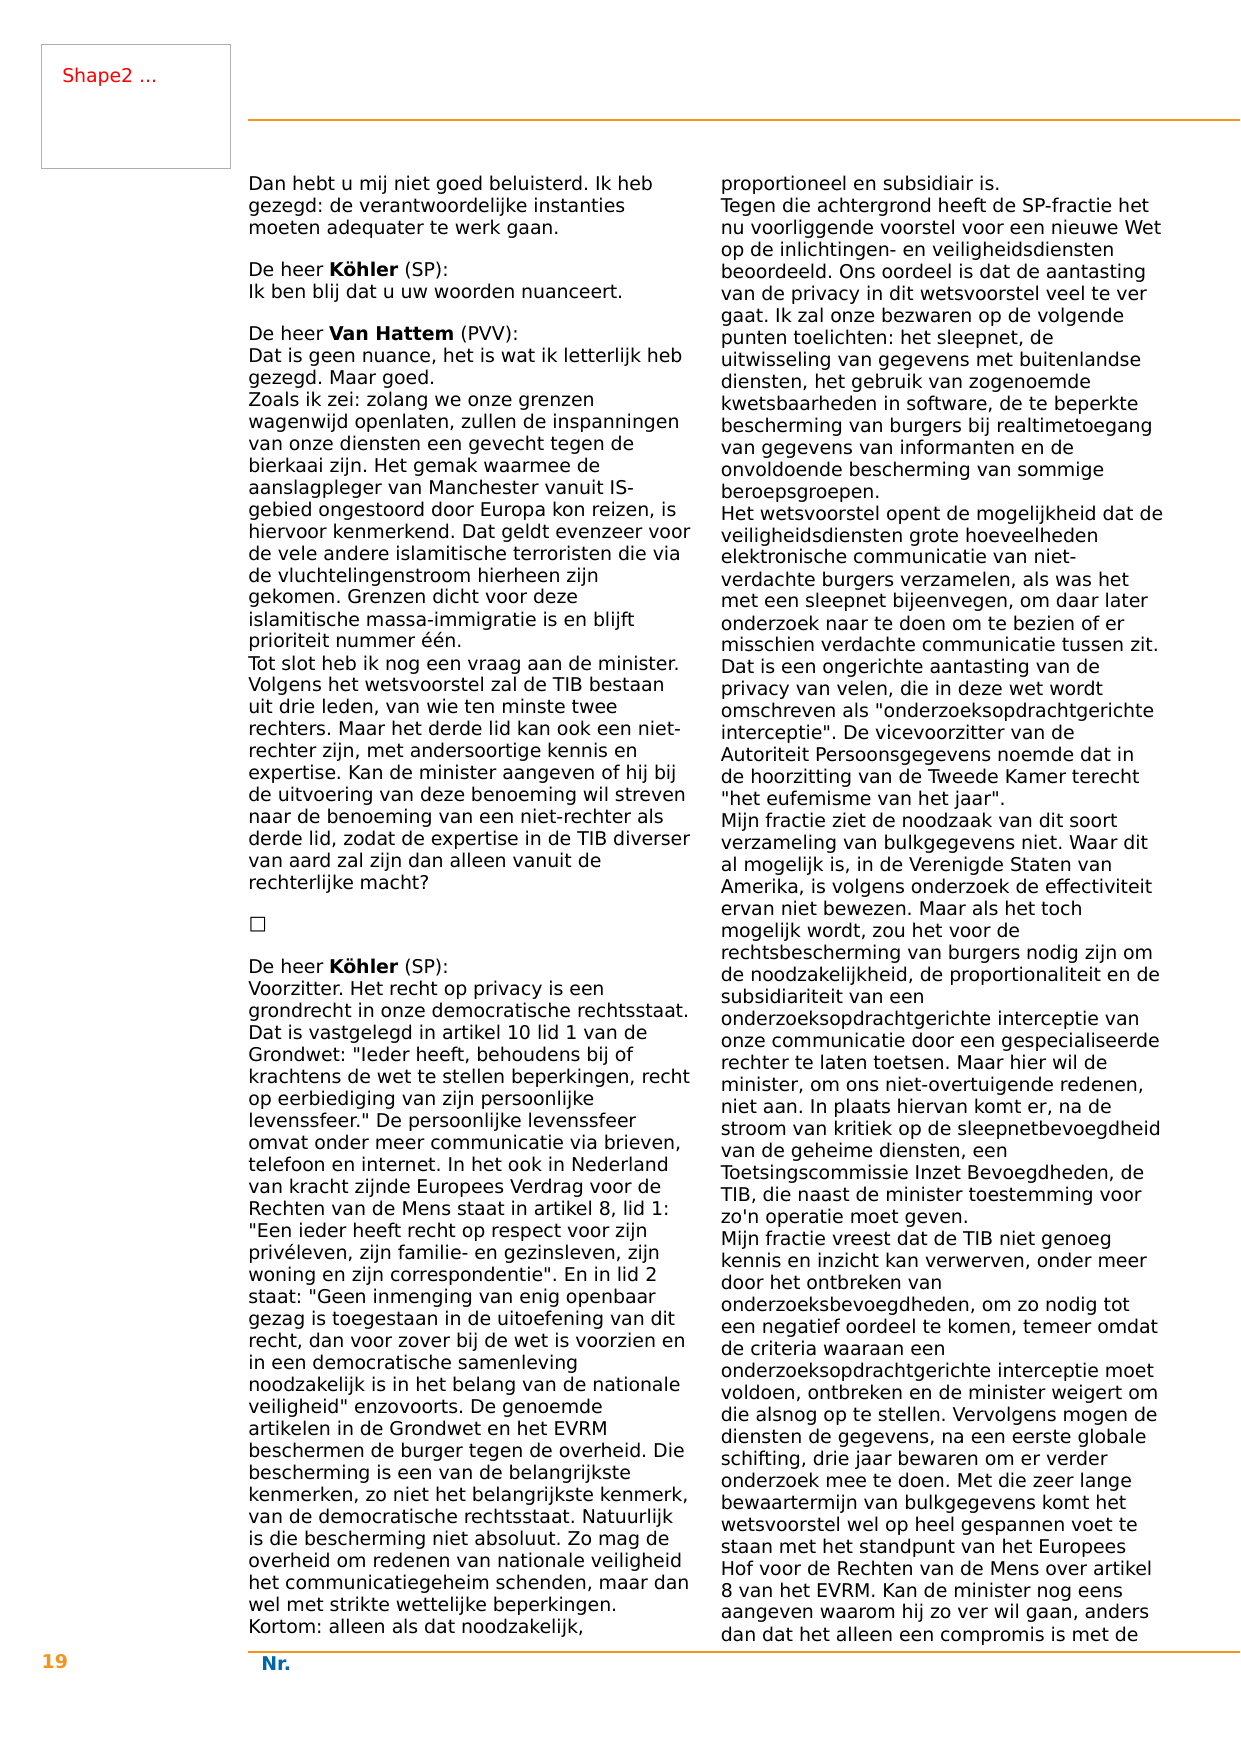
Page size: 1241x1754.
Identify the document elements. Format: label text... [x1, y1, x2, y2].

text Tot slot heb ik nog een vraag aan de minister. Volgens het wetsvoorstel zal de TIB bestaan uit drie leden, van wie ten minste twee rechters. Maar het derde lid kan ook een niet-rechter zijn, met andersoortige kennis en expertise. Kan de minister aangeven of hij bij de uitvoering van deze benoeming wil streven naar de benoeming van een niet-rechter als derde lid, zodat de expertise in de TIB diverser van aard zal zijn dan alleen vanuit de rechterlijke macht? [248, 652, 691, 894]
text De heer Van Hattem (PVV): [248, 323, 691, 345]
text Ik ben blij dat u uw woorden nuanceert. [248, 281, 691, 303]
text Mijn fractie ziet de noodzaak van dit soort verzameling van bulkgegevens niet. Waar dit al mogelijk is, in de Verenigde Staten van Amerika, is volgens onderzoek de effectiviteit ervan niet bewezen. Maar als het toch mogelijk wordt, zou het voor de rechtsbescherming van burgers nodig zijn om de noodzakelijkheid, de proportionaliteit en de subsidiariteit van een onderzoeksopdrachtgerichte interceptie van onze communicatie door een gespecialiseerde rechter te laten toetsen. Maar hier wil de minister, om ons niet-overtuigende redenen, niet aan. In plaats hiervan komt er, na de stroom van kritiek op de sleepnetbevoegdheid van de geheime diensten, een Toetsingscommissie Inzet Bevoegdheden, de TIB, die naast de minister toestemming voor zo'n operatie moet geven. [721, 810, 1163, 1228]
text proportioneel en subsidiair is. [721, 173, 1163, 195]
text ⬜ [248, 914, 691, 936]
text Dat is geen nuance, het is wat ik letterlijk heb gezegd. Maar goed. [248, 345, 691, 389]
text Dan hebt u mij niet goed beluisterd. Ik heb gezegd: de verantwoordelijke instanties moeten adequater te werk gaan. [248, 173, 691, 239]
text Het wetsvoorstel opent de mogelijkheid dat de veiligheidsdiensten grote hoeveelheden elektronische communicatie van niet-verdachte burgers verzamelen, als was het met een sleepnet bijeenvegen, om daar later onderzoek naar te doen om te bezien of er misschien verdachte communicatie tussen zit. Dat is een ongerichte aantasting van de privacy van velen, die in deze wet wordt omschreven als "onderzoeksopdrachtgerichte interceptie". De vicevoorzitter van de Autoriteit Persoonsgegevens noemde dat in de hoorzitting van de Tweede Kamer terecht "het eufemisme van het jaar". [721, 502, 1163, 810]
text Tegen die achtergrond heeft de SP-fractie het nu voorliggende voorstel voor een nieuwe Wet op de inlichtingen- en veiligheidsdiensten beoordeeld. Ons oordeel is dat de aantasting van de privacy in dit wetsvoorstel veel te ver gaat. Ik zal onze bezwaren op de volgende punten toelichten: het sleepnet, de uitwisseling van gegevens met buitenlandse diensten, het gebruik van zogenoemde kwetsbaarheden in software, de te beperkte bescherming van burgers bij realtimetoegang van gegevens van informanten en de onvoldoende bescherming van sommige beroepsgroepen. [721, 195, 1163, 502]
text De heer Köhler (SP): [248, 956, 691, 978]
text De heer Köhler (SP): [248, 259, 691, 281]
text Mijn fractie vreest dat de TIB niet genoeg kennis en inzicht kan verwerven, onder meer door het ontbreken van onderzoeksbevoegdheden, om zo nodig tot een negatief oordeel te komen, temeer omdat de criteria waaraan een onderzoeksopdrachtgerichte interceptie moet voldoen, ontbreken en de minister weigert om die alsnog op te stellen. Vervolgens mogen de diensten de gegevens, na een eerste globale schifting, drie jaar bewaren om er verder onderzoek mee te doen. Met die zeer lange bewaartermijn van bulkgegevens komt het wetsvoorstel wel op heel gespannen voet te staan met het standpunt van het Europees Hof voor de Rechten van de Mens over artikel 8 van het EVRM. Kan de minister nog eens aangeven waarom hij zo ver wil gaan, anders dan dat het alleen een compromis is met de [721, 1228, 1163, 1645]
text Voorzitter. Het recht op privacy is een grondrecht in onze democratische rechtsstaat. Dat is vastgelegd in artikel 10 lid 1 van de Grondwet: "Ieder heeft, behoudens bij of krachtens de wet te stellen beperkingen, recht op eerbiediging van zijn persoonlijke levenssfeer." De persoonlijke levenssfeer omvat onder meer communicatie via brieven, telefoon en internet. In het ook in Nederland van kracht zijnde Europees Verdrag voor de Rechten van de Mens staat in artikel 8, lid 1: "Een ieder heeft recht op respect voor zijn privéleven, zijn familie- en gezinsleven, zijn woning en zijn correspondentie". En in lid 2 staat: "Geen inmenging van enig openbaar gezag is toegestaan in de uitoefening van dit recht, dan voor zover bij de wet is voorzien en in een democratische samenleving noodzakelijk is in het belang van de nationale veiligheid" enzovoorts. De genoemde artikelen in de Grondwet en het EVRM beschermen de burger tegen de overheid. Die bescherming is een van de belangrijkste kenmerken, zo niet het belangrijkste kenmerk, van de democratische rechtsstaat. Natuurlijk is die bescherming niet absoluut. Zo mag de overheid om redenen van nationale veiligheid het communicatiegeheim schenden, maar dan wel met strikte wettelijke beperkingen. Kortom: alleen als dat noodzakelijk, [248, 978, 691, 1637]
text Zoals ik zei: zolang we onze grenzen wagenwijd openlaten, zullen de inspanningen van onze diensten een gevecht tegen de bierkaai zijn. Het gemak waarmee de aanslagpleger van Manchester vanuit IS-gebied ongestoord door Europa kon reizen, is hiervoor kenmerkend. Dat geldt evenzeer voor de vele andere islamitische terroristen die via de vluchtelingenstroom hierheen zijn gekomen. Grenzen dicht voor deze islamitische massa-immigratie is en blijft prioriteit nummer één. [248, 389, 691, 652]
